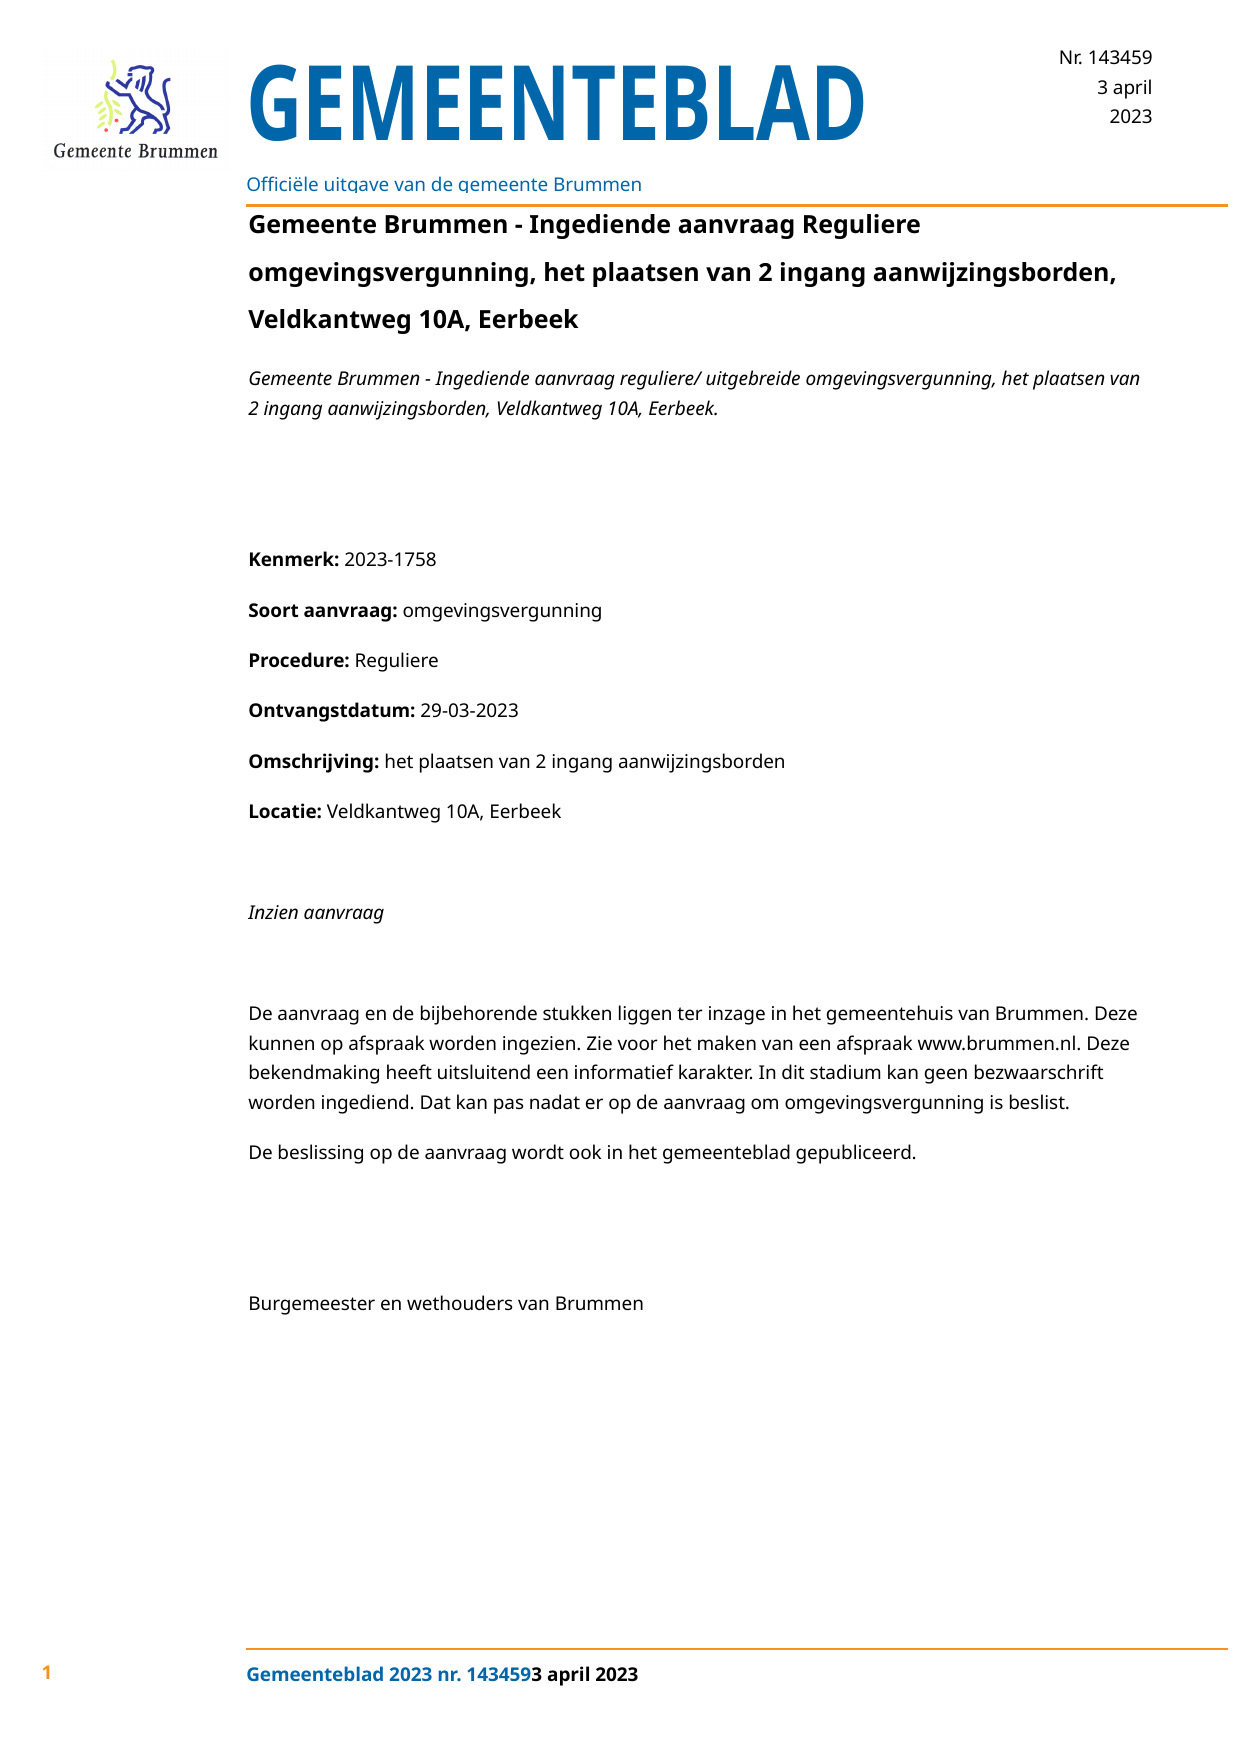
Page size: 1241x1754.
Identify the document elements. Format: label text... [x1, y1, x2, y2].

text Soort aanvraag: omgevingsvergunning [248, 597, 1152, 622]
text Omschrijving: het plaatsen van 2 ingang aanwijzingsborden [248, 748, 1152, 774]
text Gemeente Brummen - Ingediende aanvraag reguliere/ uitgebreide omgevingsvergunning, het plaatsen van 2 ingang aanwijzingsborden, Veldkantweg 10A, Eerbeek. [248, 366, 1152, 421]
text Gemeente Brummen - Ingediende aanvraag Reguliere omgevingsvergunning, het plaatsen van 2 ingang aanwijzingsborden, Veldkantweg 10A, Eerbeek [248, 207, 1152, 336]
text Ontvangstdatum: 29-03-2023 [248, 698, 1152, 723]
text Burgemeester en wethouders van Brummen [248, 1291, 1152, 1316]
text De beslissing op de aanvraag wordt ook in het gemeenteblad gepubliceerd. [248, 1139, 1152, 1165]
text Kenmerk: 2023-1758 [248, 546, 1152, 572]
picture [41, 47, 231, 172]
text De aanvraag en de bijbehorende stukken liggen ter inzage in het gemeentehuis van Brummen. Deze kunnen op afspraak worden ingezien. Zie voor het maken van een afspraak www.brummen.nl. Deze bekendmaking heeft uitsluitend een informatief karakter. In dit stadium kan geen bezwaarschrift worden ingediend. Dat kan pas nadat er op de aanvraag om omgevingsvergunning is beslist. [248, 1000, 1152, 1114]
text Procedure: Reguliere [248, 647, 1152, 673]
text Locatie: Veldkantweg 10A, Eerbeek [248, 798, 1152, 824]
text Inzien aanvraag [248, 899, 1152, 925]
